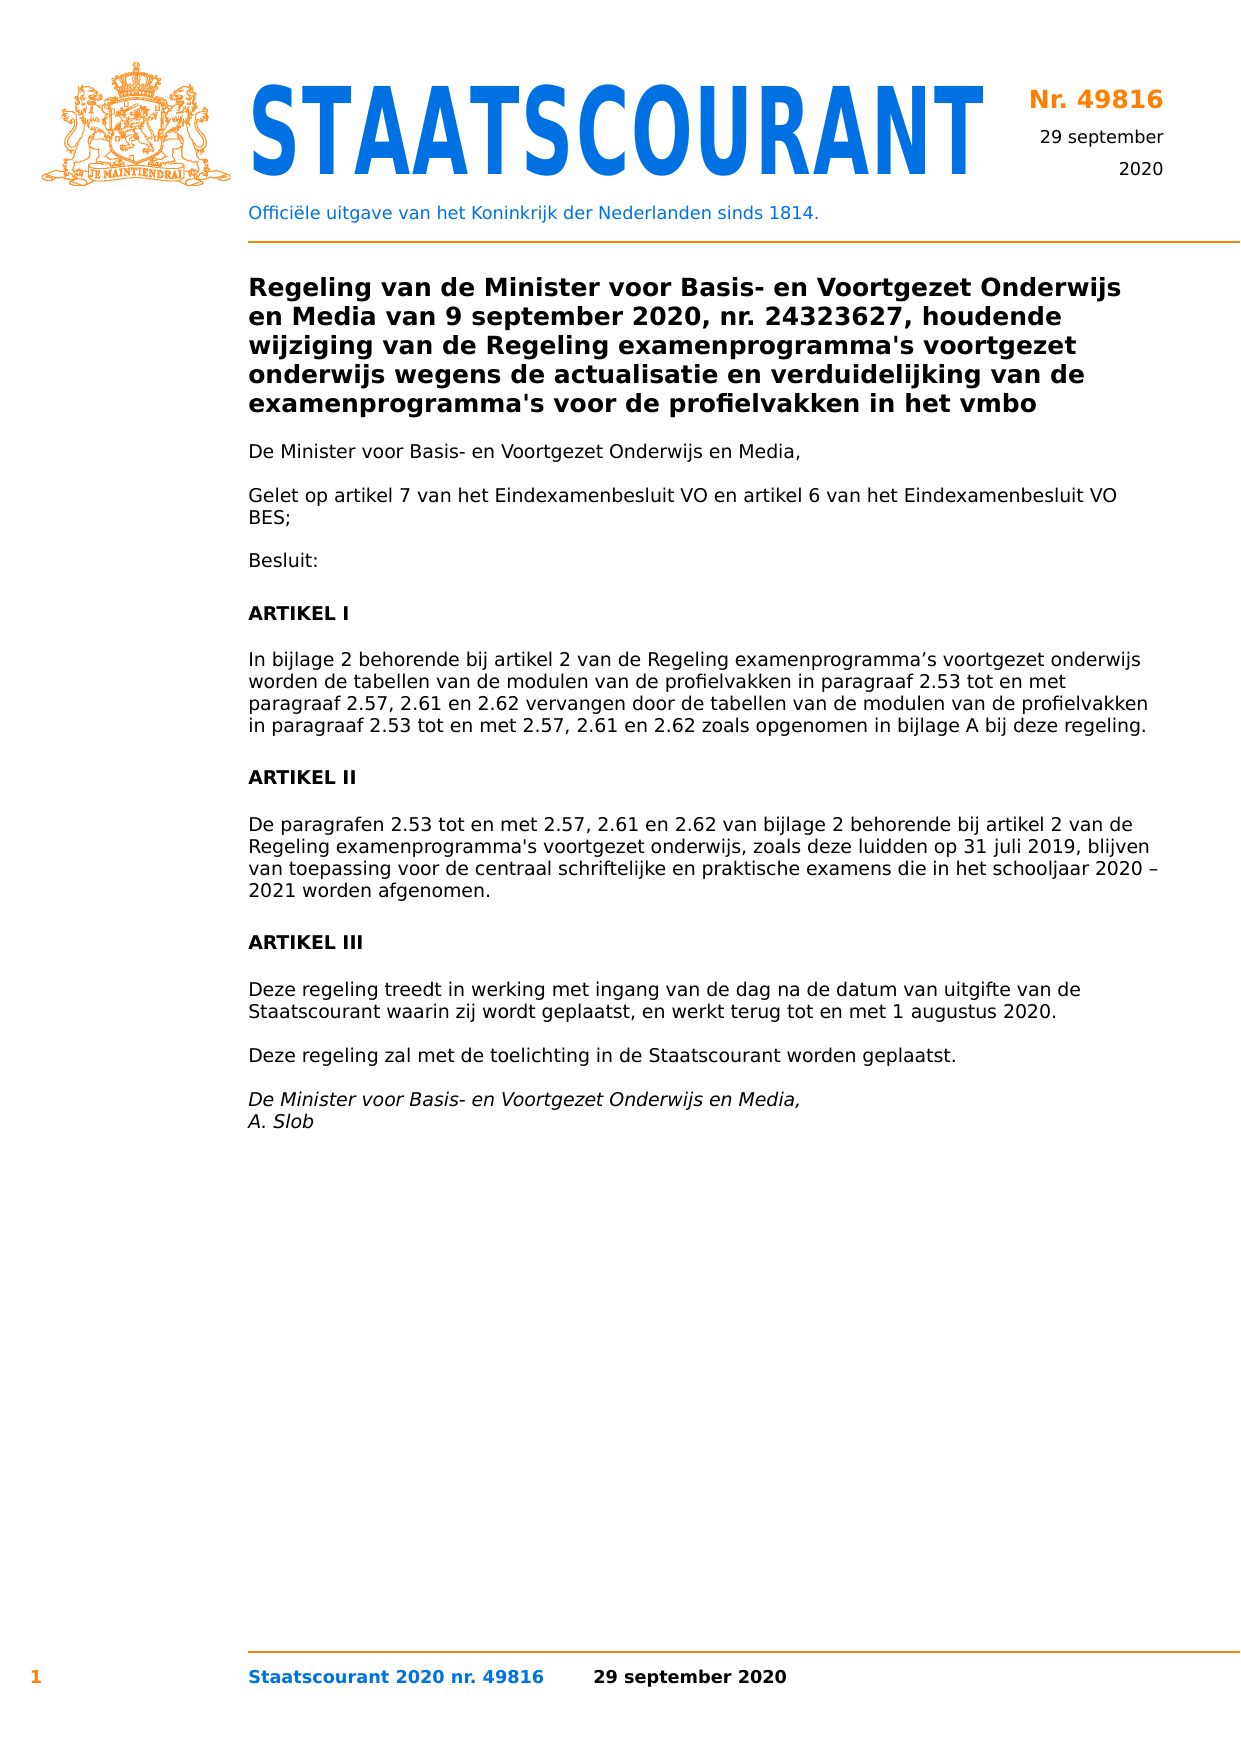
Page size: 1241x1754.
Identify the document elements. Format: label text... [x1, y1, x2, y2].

subtitle ARTIKEL II [248, 767, 1163, 789]
text De Minister voor Basis- en Voortgezet Onderwijs en Media, A. Slob [248, 1089, 1163, 1133]
subtitle Regeling van de Minister voor Basis- en Voortgezet Onderwijs en Media van 9 september 2020, nr. 24323627, houdende wijziging van de Regeling examenprogramma's voortgezet onderwijs wegens de actualisatie en verduidelijking van de examenprogramma's voor de profielvakken in het vmbo [248, 273, 1163, 419]
table_cell 2020 [998, 153, 1240, 203]
table_cell 29 september [998, 121, 1240, 153]
table_header Nr. 49816 [998, 62, 1240, 121]
text Deze regeling treedt in werking met ingang van de dag na de datum van uitgifte van de Staatscourant waarin zij wordt geplaatst, en werkt terug tot en met 1 augustus 2020. [248, 979, 1163, 1023]
picture [41, 62, 231, 186]
table_header [25, 62, 248, 241]
subtitle ARTIKEL III [248, 932, 1163, 954]
text De Minister voor Basis- en Voortgezet Onderwijs en Media, [248, 441, 1163, 463]
text Besluit: [248, 550, 1163, 572]
text De paragrafen 2.53 tot en met 2.57, 2.61 en 2.62 van bijlage 2 behorende bij artikel 2 van de Regeling examenprogramma's voortgezet onderwijs, zoals deze luidden op 31 juli 2019, blijven van toepassing voor de centraal schriftelijke en praktische examens die in het schooljaar 2020 – 2021 worden afgenomen. [248, 814, 1163, 902]
text Deze regeling zal met de toelichting in de Staatscourant worden geplaatst. [248, 1045, 1163, 1067]
table_header STAATSCOURANT [248, 62, 998, 203]
subtitle ARTIKEL I [248, 602, 1163, 624]
text In bijlage 2 behorende bij artikel 2 van de Regeling examenprogramma’s voortgezet onderwijs worden de tabellen van de modulen van de profielvakken in paragraaf 2.53 tot en met paragraaf 2.57, 2.61 en 2.62 vervangen door de tabellen van de modulen van de profielvakken in paragraaf 2.53 tot en met 2.57, 2.61 en 2.62 zoals opgenomen in bijlage A bij deze regeling. [248, 649, 1163, 737]
text Gelet op artikel 7 van het Eindexamenbesluit VO en artikel 6 van het Eindexamenbesluit VO BES; [248, 484, 1163, 528]
table_cell Officiële uitgave van het Koninkrijk der Nederlanden sinds 1814. [248, 203, 1240, 241]
